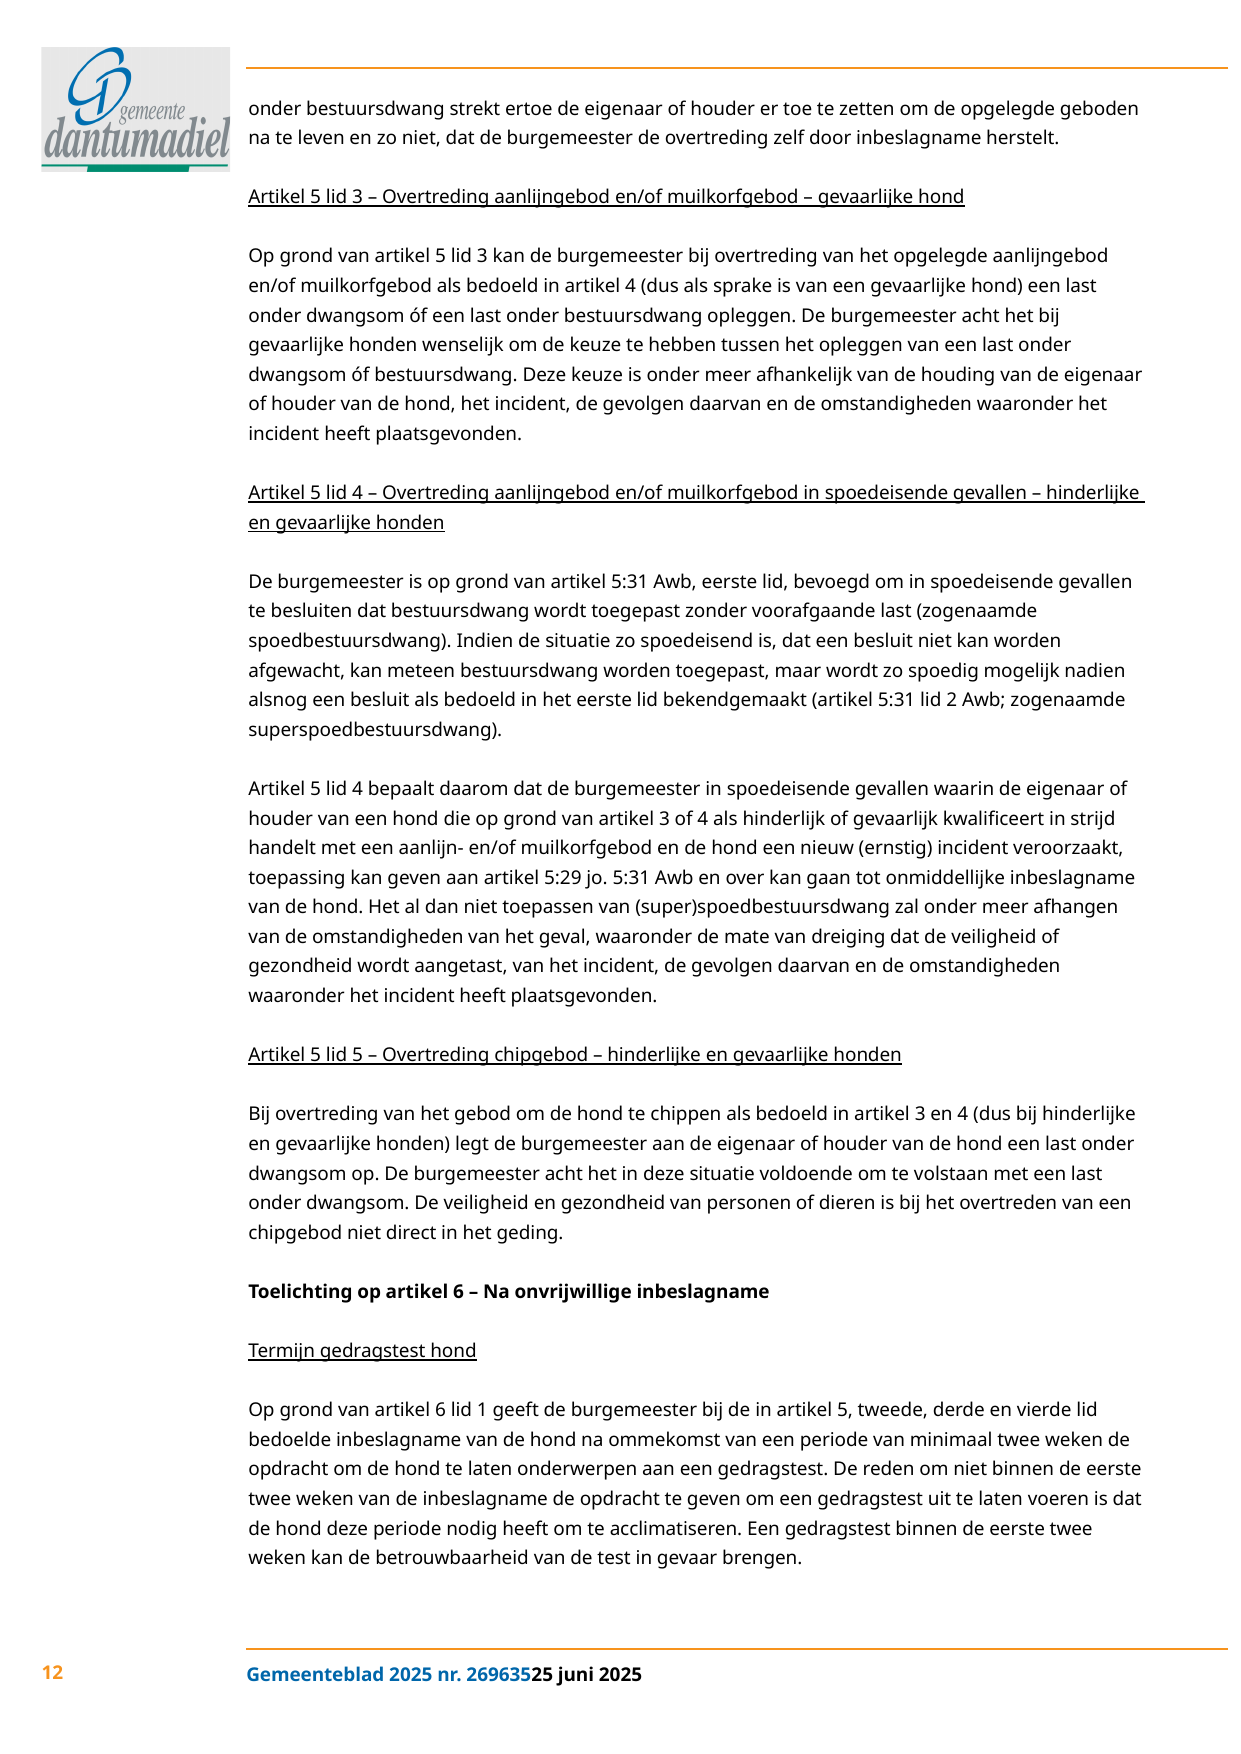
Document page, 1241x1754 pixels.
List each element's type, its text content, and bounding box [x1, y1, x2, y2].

text Termijn gedragstest hond [248, 1337, 1152, 1363]
text Op grond van artikel 5 lid 3 kan de burgemeester bij overtreding van het opgelegde aanlijngebod en/of muilkorfgebod als bedoeld in artikel 4 (dus als sprake is van een gevaarlijke hond) een last onder dwangsom óf een last onder bestuursdwang opleggen. De burgemeester acht het bij gevaarlijke honden wenselijk om de keuze te hebben tussen het opleggen van een last onder dwangsom óf bestuursdwang. Deze keuze is onder meer afhankelijk van de houding van de eigenaar of houder van de hond, het incident, de gevolgen daarvan en de omstandigheden waaronder het incident heeft plaatsgevonden. [248, 243, 1152, 446]
text Artikel 5 lid 4 – Overtreding aanlijngebod en/of muilkorfgebod in spoedeisende gevallen – hinderlijke en gevaarlijke honden [248, 479, 1152, 535]
text De burgemeester is op grond van artikel 5:31 Awb, eerste lid, bevoegd om in spoedeisende gevallen te besluiten dat bestuursdwang wordt toegepast zonder voorafgaande last (zogenaamde spoedbestuursdwang). Indien de situatie zo spoedeisend is, dat een besluit niet kan worden afgewacht, kan meteen bestuursdwang worden toegepast, maar wordt zo spoedig mogelijk nadien alsnog een besluit als bedoeld in het eerste lid bekendgemaakt (artikel 5:31 lid 2 Awb; zogenaamde superspoedbestuursdwang). [248, 568, 1152, 742]
text Bij overtreding van het gebod om de hond te chippen als bedoeld in artikel 3 en 4 (dus bij hinderlijke en gevaarlijke honden) legt de burgemeester aan de eigenaar of houder van de hond een last onder dwangsom op. De burgemeester acht het in deze situatie voldoende om te volstaan met een last onder dwangsom. De veiligheid en gezondheid van personen of dieren is bij het overtreden van een chipgebod niet direct in het geding. [248, 1101, 1152, 1245]
text Toelichting op artikel 6 – Na onvrijwillige inbeslagname [248, 1278, 1152, 1304]
text Artikel 5 lid 4 bepaalt daarom dat de burgemeester in spoedeisende gevallen waarin de eigenaar of houder van een hond die op grond van artikel 3 of 4 als hinderlijk of gevaarlijk kwalificeert in strijd handelt met een aanlijn- en/of muilkorfgebod en de hond een nieuw (ernstig) incident veroorzaakt, toepassing kan geven aan artikel 5:29 jo. 5:31 Awb en over kan gaan tot onmiddellijke inbeslagname van de hond. Het al dan niet toepassen van (super)spoedbestuursdwang zal onder meer afhangen van de omstandigheden van het geval, waaronder de mate van dreiging dat de veiligheid of gezondheid wordt aangetast, van het incident, de gevolgen daarvan en de omstandigheden waaronder het incident heeft plaatsgevonden. [248, 775, 1152, 1008]
picture [41, 47, 231, 172]
text Op grond van artikel 6 lid 1 geeft de burgemeester bij de in artikel 5, tweede, derde en vierde lid bedoelde inbeslagname van de hond na ommekomst van een periode van minimaal twee weken de opdracht om de hond te laten onderwerpen aan een gedragstest. De reden om niet binnen de eerste twee weken van de inbeslagname de opdracht te geven om een gedragstest uit te laten voeren is dat de hond deze periode nodig heeft om te acclimatiseren. Een gedragstest binnen de eerste twee weken kan de betrouwbaarheid van de test in gevaar brengen. [248, 1396, 1152, 1570]
text Artikel 5 lid 5 – Overtreding chipgebod – hinderlijke en gevaarlijke honden [248, 1041, 1152, 1067]
text onder bestuursdwang strekt ertoe de eigenaar of houder er toe te zetten om de opgelegde geboden na te leven en zo niet, dat de burgemeester de overtreding zelf door inbeslagname herstelt. [248, 95, 1152, 150]
text Artikel 5 lid 3 – Overtreding aanlijngebod en/of muilkorfgebod – gevaarlijke hond [248, 183, 1152, 209]
